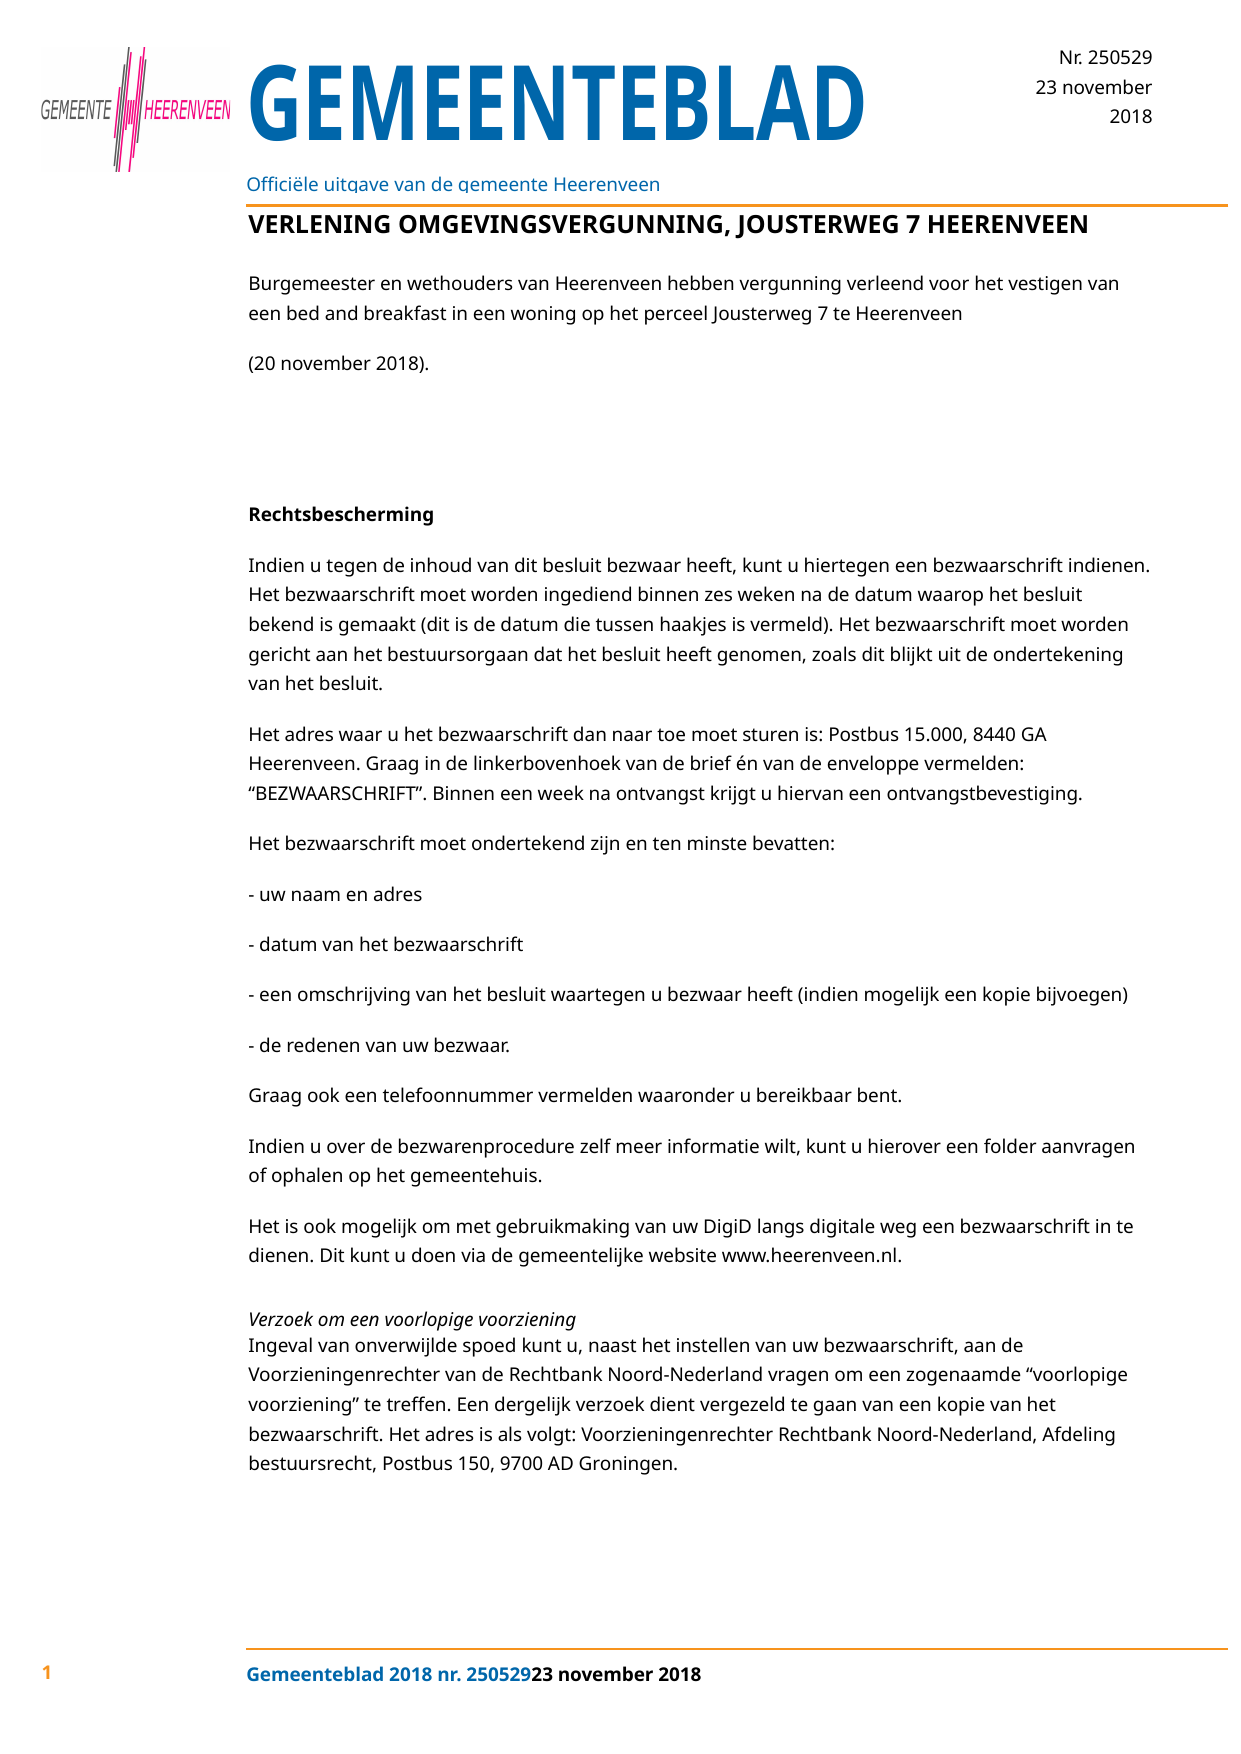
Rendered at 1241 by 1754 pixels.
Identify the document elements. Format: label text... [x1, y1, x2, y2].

text Burgemeester en wethouders van Heerenveen hebben vergunning verleend voor het vestigen van een bed and breakfast in een woning op het perceel Jousterweg 7 te Heerenveen [248, 270, 1152, 326]
text Het bezwaarschrift moet ondertekend zijn en ten minste bevatten: [248, 830, 1152, 856]
text Indien u over de bezwarenprocedure zelf meer informatie wilt, kunt u hierover een folder aanvragen of ophalen op het gemeentehuis. [248, 1133, 1152, 1188]
text Graag ook een telefoonnummer vermelden waaronder u bereikbaar bent. [248, 1082, 1152, 1108]
text Rechtsbescherming [248, 502, 1152, 527]
text - een omschrijving van het besluit waartegen u bezwaar heeft (indien mogelijk een kopie bijvoegen) [248, 982, 1152, 1007]
text Indien u tegen de inhoud van dit besluit bezwaar heeft, kunt u hiertegen een bezwaarschrift indienen. Het bezwaarschrift moet worden ingediend binnen zes weken na de datum waarop het besluit bekend is gemaakt (dit is de datum die tussen haakjes is vermeld). Het bezwaarschrift moet worden gericht aan het bestuursorgaan dat het besluit heeft genomen, zoals dit blijkt uit de ondertekening van het besluit. [248, 552, 1152, 696]
text Het adres waar u het bezwaarschrift dan naar toe moet sturen is: Postbus 15.000, 8440 GA Heerenveen. Graag in de linkerbovenhoek van de brief én van de enveloppe vermelden: “BEZWAARSCHRIFT”. Binnen een week na ontvangst krijgt u hiervan een ontvangstbevestiging. [248, 721, 1152, 806]
text - uw naam en adres [248, 881, 1152, 906]
text - datum van het bezwaarschrift [248, 931, 1152, 957]
text Verzoek om een voorlopige voorziening [248, 1306, 1152, 1332]
text Ingeval van onverwijlde spoed kunt u, naast het instellen van uw bezwaarschrift, aan de Voorzieningenrechter van de Rechtbank Noord-Nederland vragen om een zogenaamde “voorlopige voorziening” te treffen. Een dergelijk verzoek dient vergezeld te gaan van een kopie van het bezwaarschrift. Het adres is als volgt: Voorzieningenrechter Rechtbank Noord-Nederland, Afdeling bestuursrecht, Postbus 150, 9700 AD Groningen. [248, 1332, 1152, 1476]
text (20 november 2018). [248, 350, 1152, 376]
text Het is ook mogelijk om met gebruikmaking van uw DigiD langs digitale weg een bezwaarschrift in te dienen. Dit kunt u doen via de gemeentelijke website www.heerenveen.nl. [248, 1213, 1152, 1268]
text - de redenen van uw bezwaar. [248, 1032, 1152, 1058]
picture [41, 47, 231, 172]
text VERLENING OMGEVINGSVERGUNNING, JOUSTERWEG 7 HEERENVEEN [248, 207, 1152, 241]
